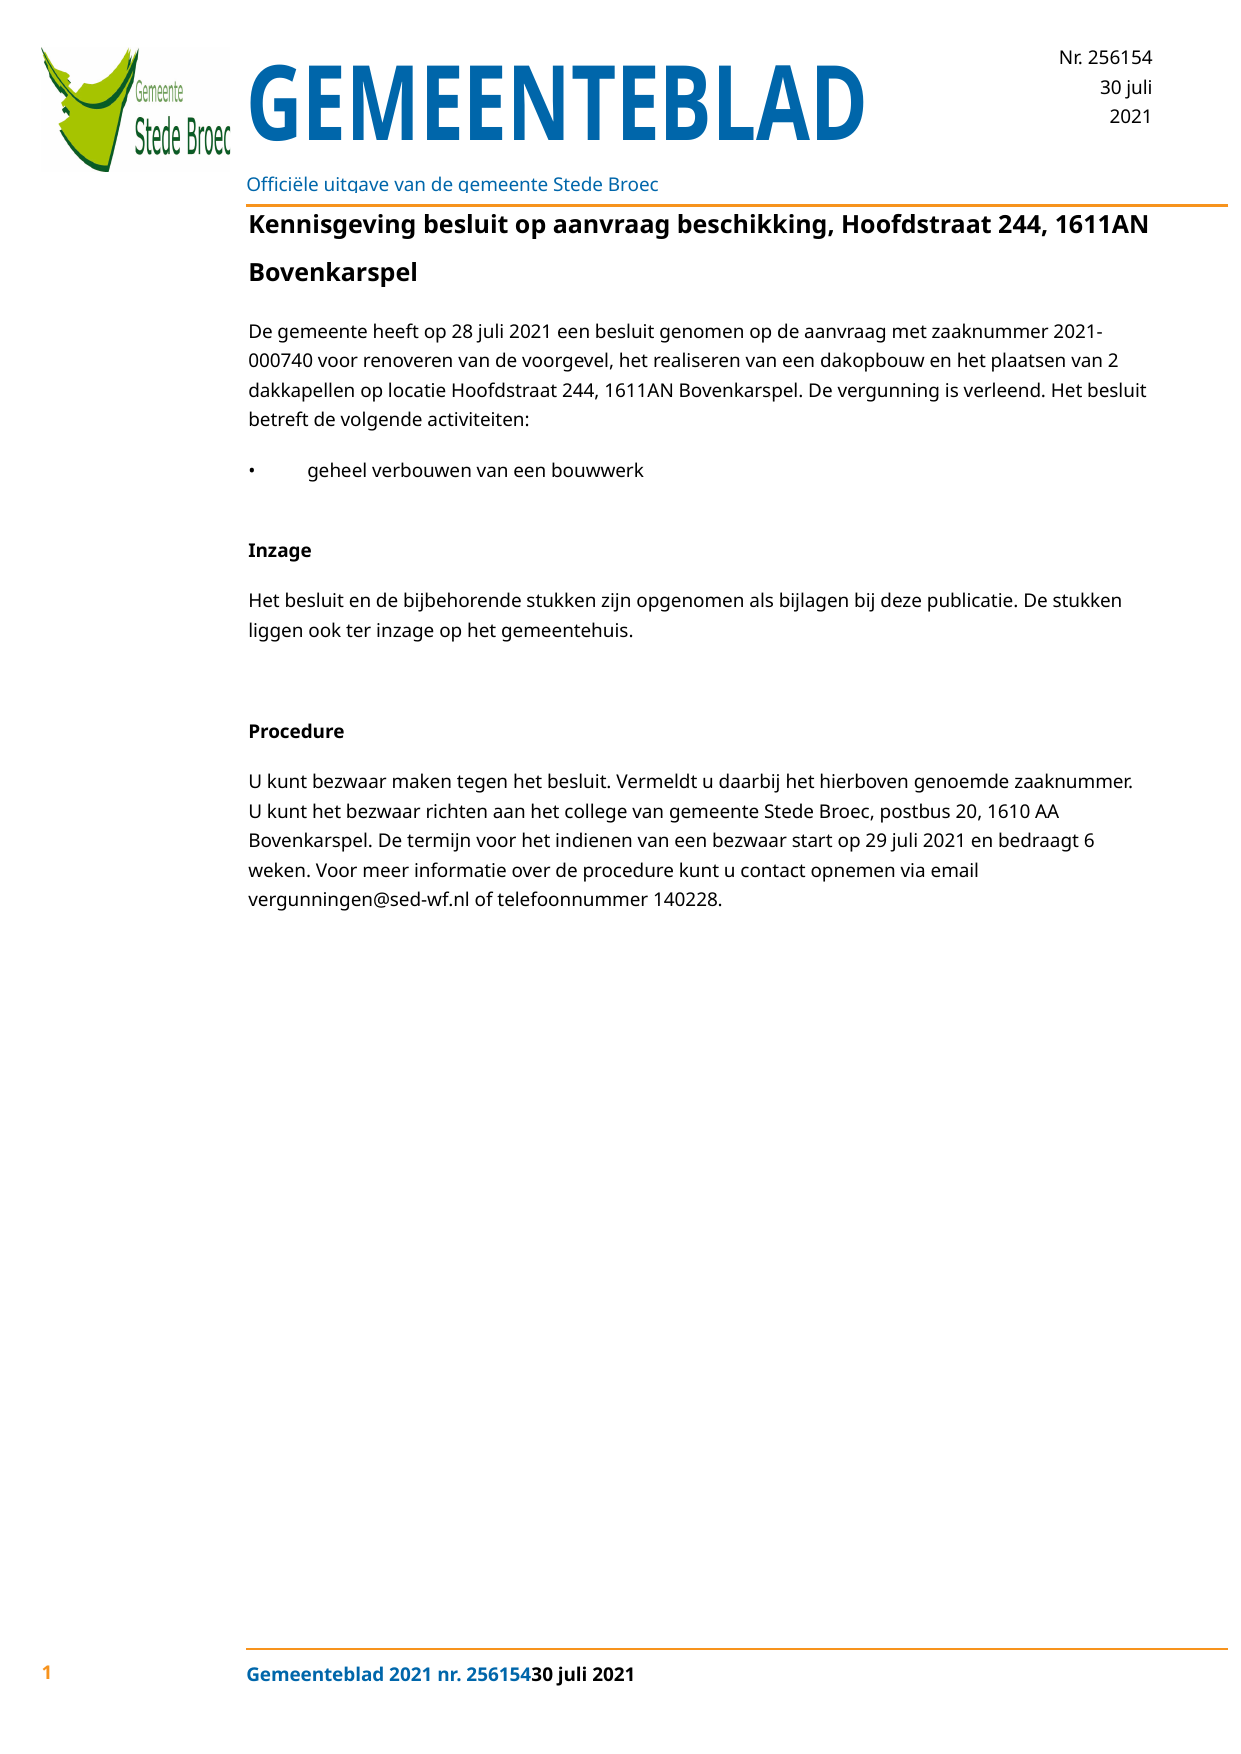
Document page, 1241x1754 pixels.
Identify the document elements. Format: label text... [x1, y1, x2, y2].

text De gemeente heeft op 28 juli 2021 een besluit genomen op de aanvraag met zaaknummer 2021-000740 voor renoveren van de voorgevel, het realiseren van een dakopbouw en het plaatsen van 2 dakkapellen op locatie Hoofdstraat 244, 1611AN Bovenkarspel. De vergunning is verleend. Het besluit betreft de volgende activiteiten: [248, 318, 1152, 432]
list geheel verbouwen van een bouwwerk [248, 457, 1152, 483]
text Inzage [248, 537, 1152, 563]
text U kunt bezwaar maken tegen het besluit. Vermeldt u daarbij het hierboven genoemde zaaknummer. U kunt het bezwaar richten aan het college van gemeente Stede Broec, postbus 20, 1610 AA Bovenkarspel. De termijn voor het indienen van een bezwaar start op 29 juli 2021 en bedraagt 6 weken. Voor meer informatie over de procedure kunt u contact opnemen via email vergunningen@sed-wf.nl of telefoonnummer 140228. [248, 768, 1152, 912]
text Het besluit en de bijbehorende stukken zijn opgenomen als bijlagen bij deze publicatie. De stukken liggen ook ter inzage op het gemeentehuis. [248, 587, 1152, 643]
text Procedure [248, 718, 1152, 744]
picture [41, 47, 231, 172]
text Kennisgeving besluit op aanvraag beschikking, Hoofdstraat 244, 1611AN Bovenkarspel [248, 207, 1152, 288]
